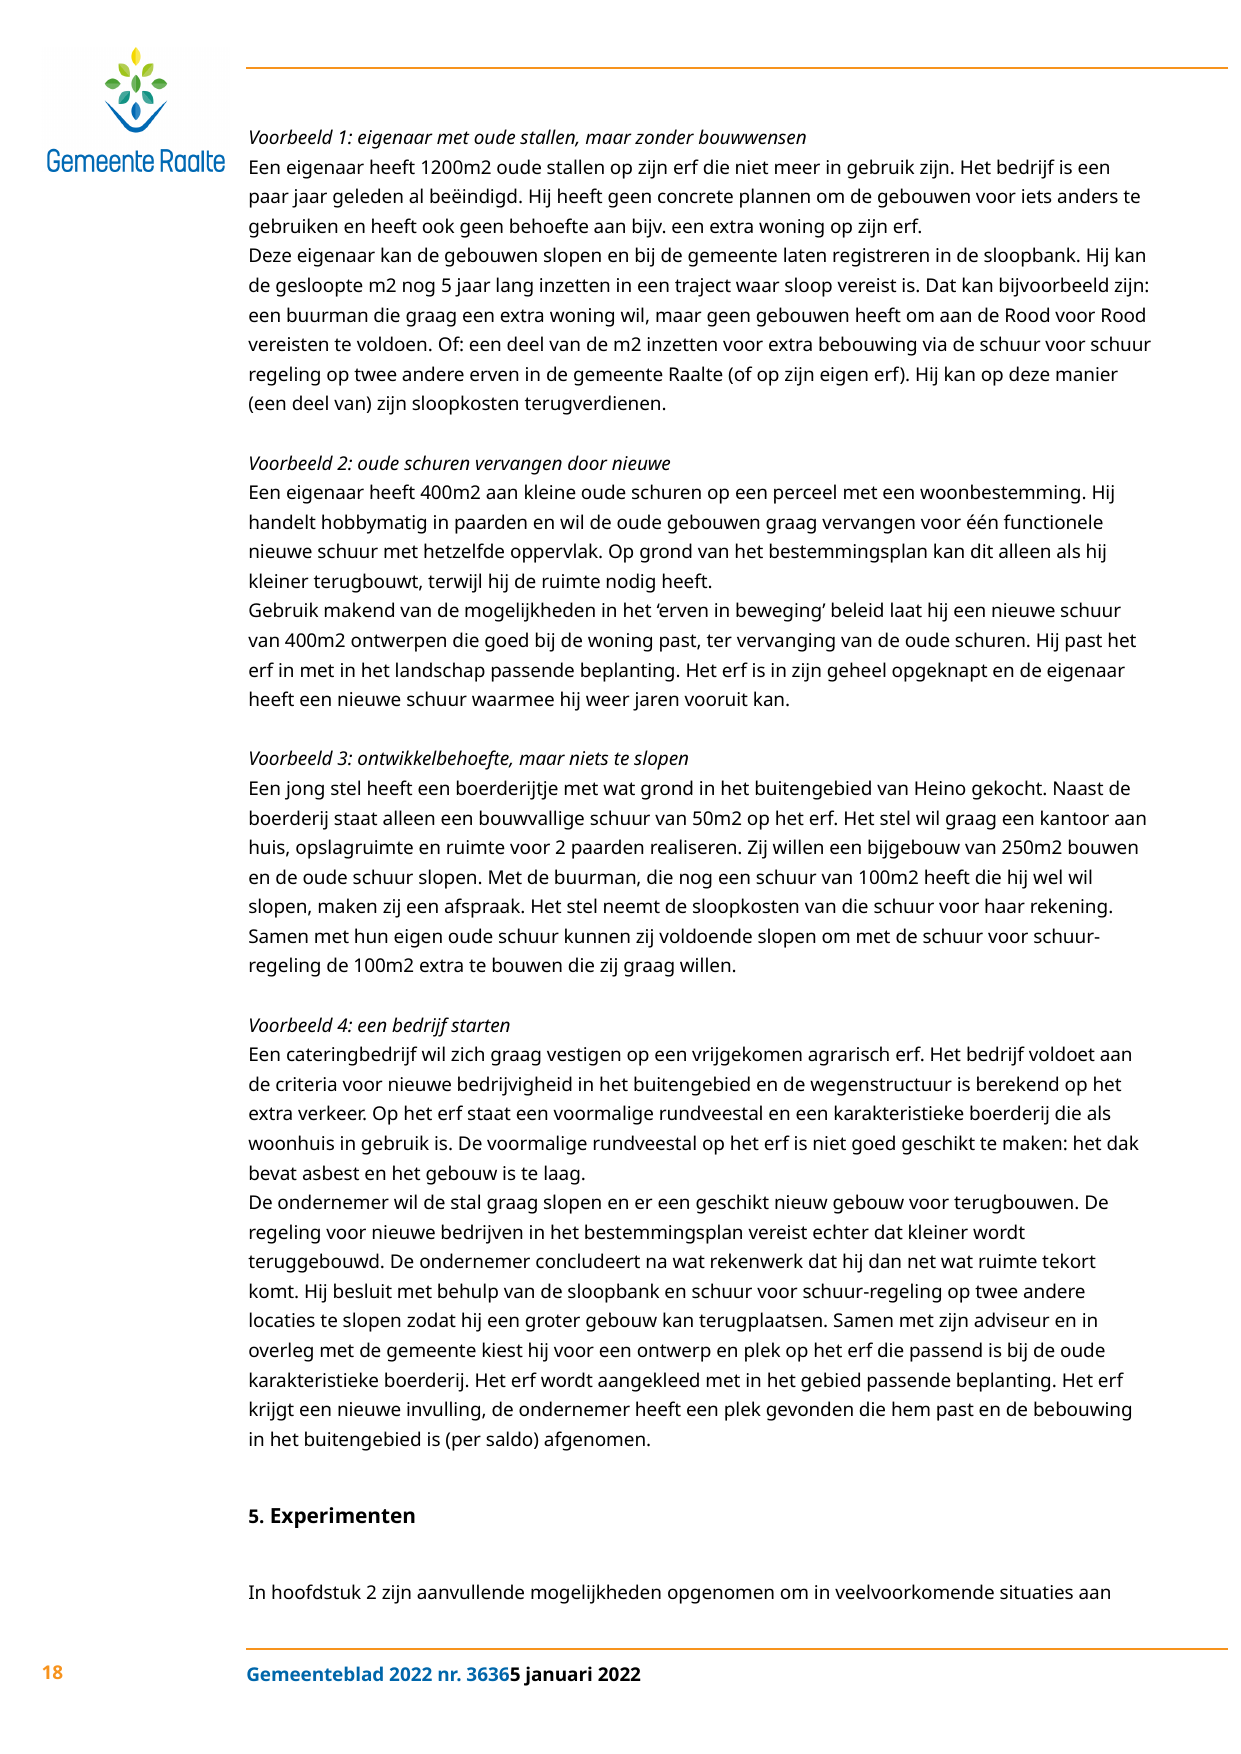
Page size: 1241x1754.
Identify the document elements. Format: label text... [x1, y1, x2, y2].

text Voorbeeld 3: ontwikkelbehoefte, maar niets te slopen [248, 746, 1152, 771]
text Een eigenaar heeft 400m2 aan kleine oude schuren op een perceel met een woonbestemming. Hij handelt hobbymatig in paarden en wil de oude gebouwen graag vervangen voor één functionele nieuwe schuur met hetzelfde oppervlak. Op grond van het bestemmingsplan kan dit alleen als hij kleiner terugbouwt, terwijl hij de ruimte nodig heeft. [248, 479, 1152, 594]
text Gebruik makend van de mogelijkheden in het ‘erven in beweging’ beleid laat hij een nieuwe schuur van 400m2 ontwerpen die goed bij de woning past, ter vervanging van de oude schuren. Hij past het erf in met in het landschap passende beplanting. Het erf is in zijn geheel opgeknapt en de eigenaar heeft een nieuwe schuur waarmee hij weer jaren vooruit kan. [248, 598, 1152, 712]
text 5. Experimenten [248, 1501, 1152, 1530]
picture [41, 47, 231, 172]
text In hoofdstuk 2 zijn aanvullende mogelijkheden opgenomen om in veelvoorkomende situaties aan [248, 1579, 1152, 1605]
text Een cateringbedrijf wil zich graag vestigen op een vrijgekomen agrarisch erf. Het bedrijf voldoet aan de criteria voor nieuwe bedrijvigheid in het buitengebied en de wegenstructuur is berekend op het extra verkeer. Op het erf staat een voormalige rundveestal en een karakteristieke boerderij die als woonhuis in gebruik is. De voormalige rundveestal op het erf is niet goed geschikt te maken: het dak bevat asbest en het gebouw is te laag. [248, 1041, 1152, 1186]
text Voorbeeld 2: oude schuren vervangen door nieuwe [248, 450, 1152, 476]
text Voorbeeld 1: eigenaar met oude stallen, maar zonder bouwwensen [248, 124, 1152, 150]
text Een jong stel heeft een boerderijtje met wat grond in het buitengebied van Heino gekocht. Naast de boerderij staat alleen een bouwvallige schuur van 50m2 op het erf. Het stel wil graag een kantoor aan huis, opslagruimte en ruimte voor 2 paarden realiseren. Zij willen een bijgebouw van 250m2 bouwen en de oude schuur slopen. Met de buurman, die nog een schuur van 100m2 heeft die hij wel wil slopen, maken zij een afspraak. Het stel neemt de sloopkosten van die schuur voor haar rekening. Samen met hun eigen oude schuur kunnen zij voldoende slopen om met de schuur voor schuur-regeling de 100m2 extra te bouwen die zij graag willen. [248, 775, 1152, 978]
text De ondernemer wil de stal graag slopen en er een geschikt nieuw gebouw voor terugbouwen. De regeling voor nieuwe bedrijven in het bestemmingsplan vereist echter dat kleiner wordt teruggebouwd. De ondernemer concludeert na wat rekenwerk dat hij dan net wat ruimte tekort komt. Hij besluit met behulp van de sloopbank en schuur voor schuur-regeling op twee andere locaties te slopen zodat hij een groter gebouw kan terugplaatsen. Samen met zijn adviseur en in overleg met de gemeente kiest hij voor een ontwerp en plek op het erf die passend is bij de oude karakteristieke boerderij. Het erf wordt aangekleed met in het gebied passende beplanting. Het erf krijgt een nieuwe invulling, de ondernemer heeft een plek gevonden die hem past en de bebouwing in het buitengebied is (per saldo) afgenomen. [248, 1189, 1152, 1452]
text Deze eigenaar kan de gebouwen slopen en bij de gemeente laten registreren in de sloopbank. Hij kan de gesloopte m2 nog 5 jaar lang inzetten in een traject waar sloop vereist is. Dat kan bijvoorbeeld zijn: een buurman die graag een extra woning wil, maar geen gebouwen heeft om aan de Rood voor Rood vereisten te voldoen. Of: een deel van de m2 inzetten voor extra bebouwing via de schuur voor schuur regeling op twee andere erven in de gemeente Raalte (of op zijn eigen erf). Hij kan op deze manier (een deel van) zijn sloopkosten terugverdienen. [248, 243, 1152, 416]
text Een eigenaar heeft 1200m2 oude stallen op zijn erf die niet meer in gebruik zijn. Het bedrijf is een paar jaar geleden al beëindigd. Hij heeft geen concrete plannen om de gebouwen voor iets anders te gebruiken en heeft ook geen behoefte aan bijv. een extra woning op zijn erf. [248, 154, 1152, 239]
text Voorbeeld 4: een bedrijf starten [248, 1012, 1152, 1038]
